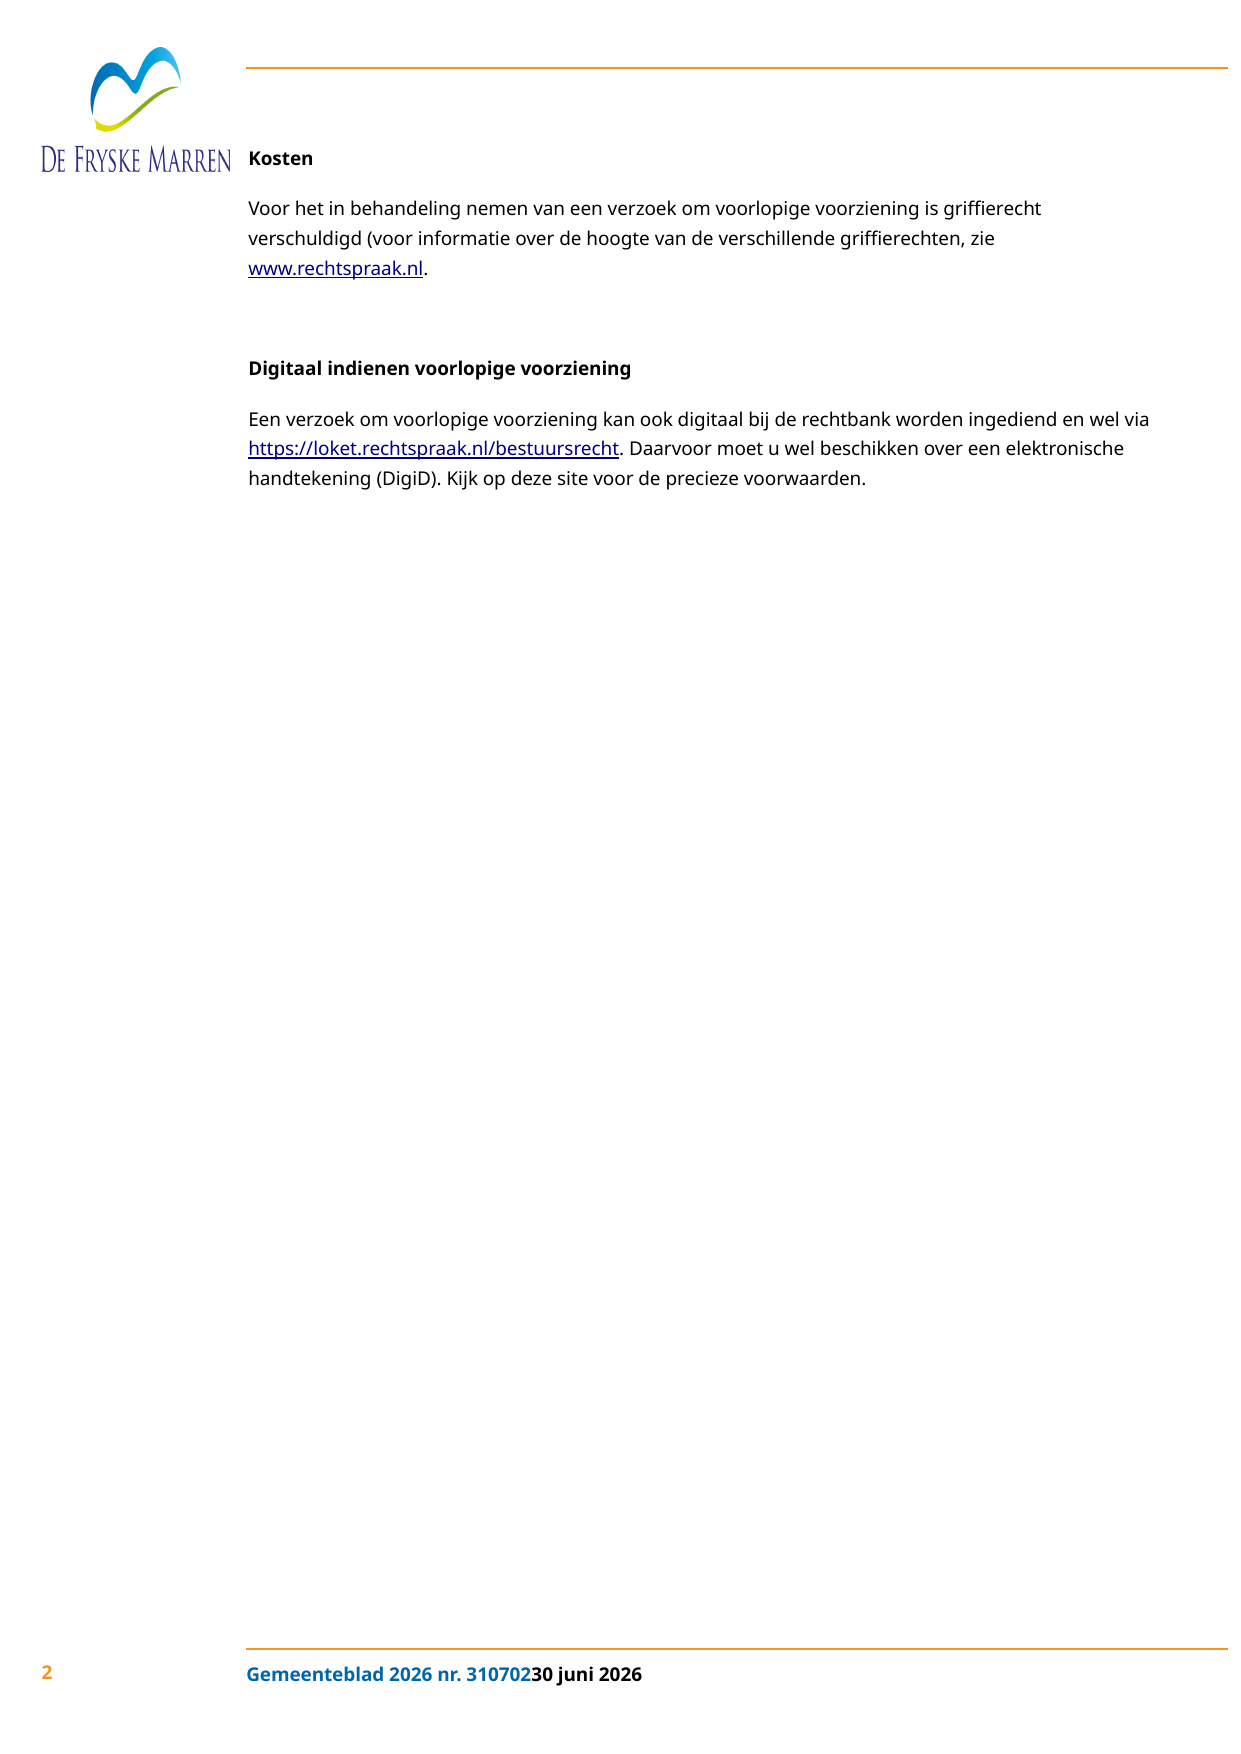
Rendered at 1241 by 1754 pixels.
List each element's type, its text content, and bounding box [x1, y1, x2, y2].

text Voor het in behandeling nemen van een verzoek om voorlopige voorziening is griffierecht verschuldigd (voor informatie over de hoogte van de verschillende griffierechten, zie www.rechtspraak.nl. [248, 196, 1152, 281]
picture [41, 47, 231, 172]
text Digitaal indienen voorlopige voorziening [248, 356, 1152, 381]
text Kosten [248, 145, 1152, 171]
text Een verzoek om voorlopige voorziening kan ook digitaal bij de rechtbank worden ingediend en wel via https://loket.rechtspraak.nl/bestuursrecht. Daarvoor moet u wel beschikken over een elektronische handtekening (DigiD). Kijk op deze site voor de precieze voorwaarden. [248, 406, 1152, 491]
